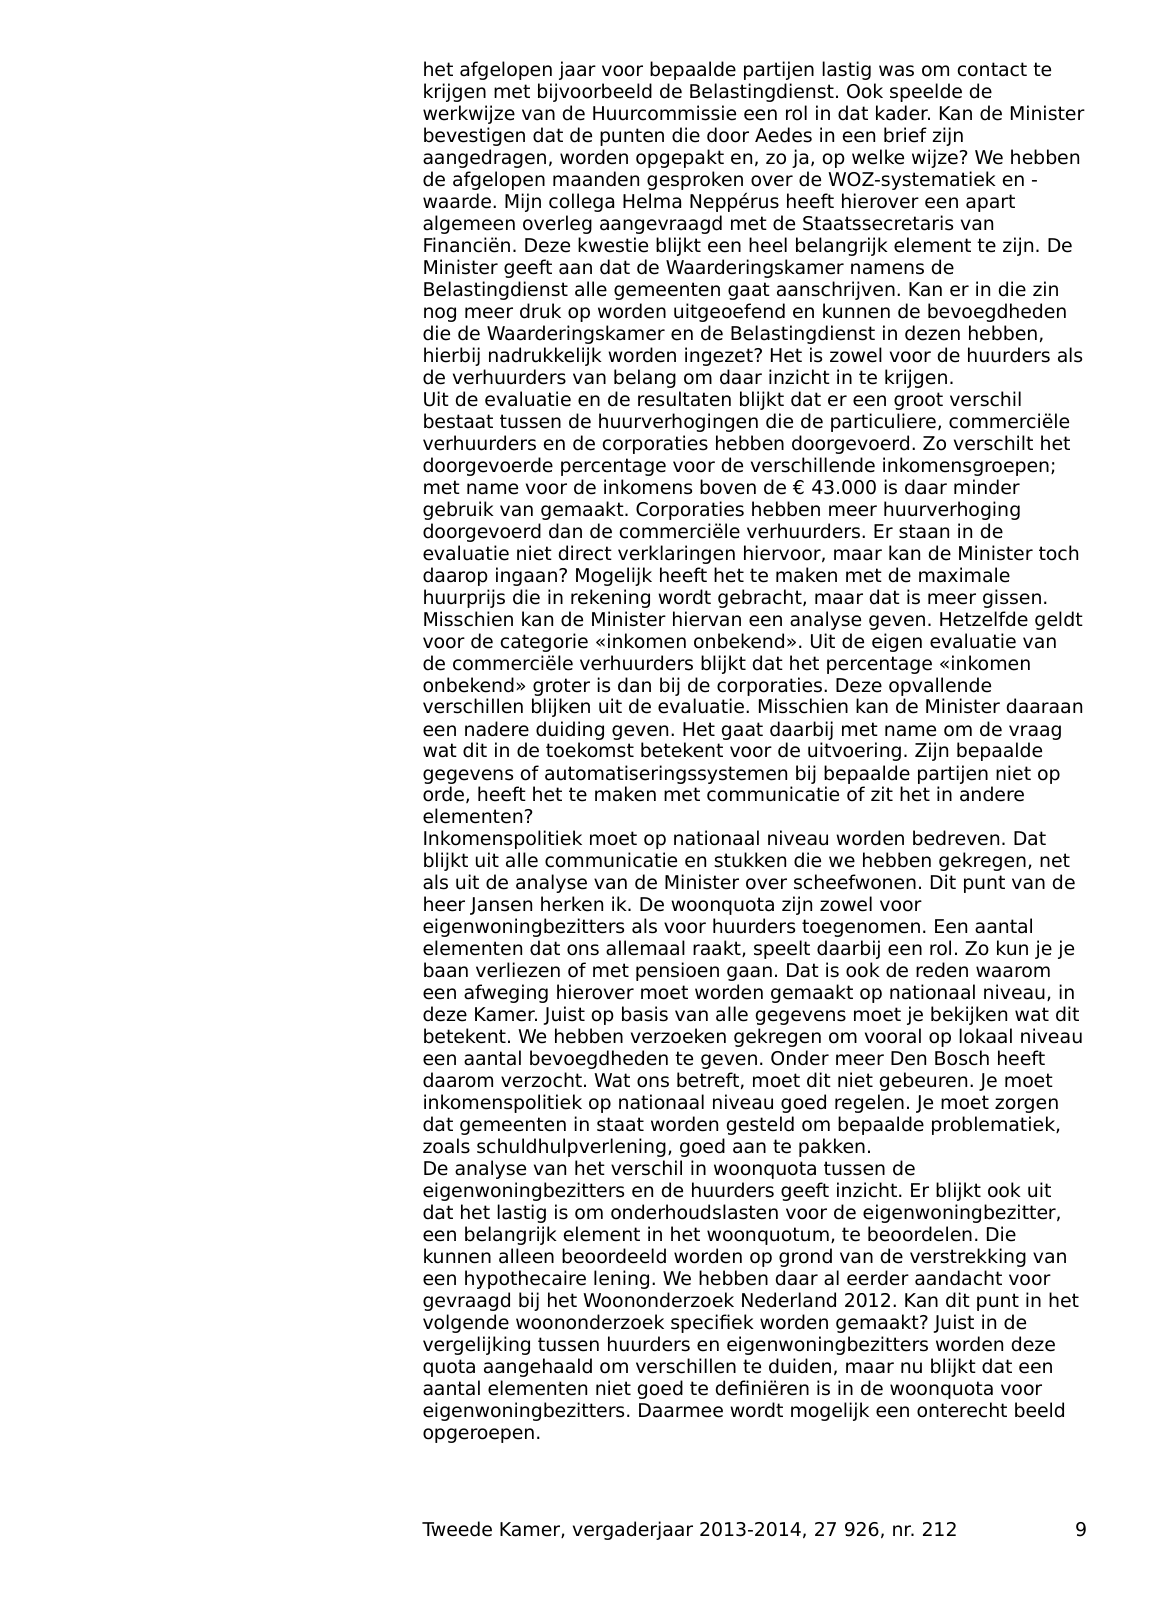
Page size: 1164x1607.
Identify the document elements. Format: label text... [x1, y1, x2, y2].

text Inkomenspolitiek moet op nationaal niveau worden bedreven. Dat blijkt uit alle communicatie en stukken die we hebben gekregen, net als uit de analyse van de Minister over scheefwonen. Dit punt van de heer Jansen herken ik. De woonquota zijn zowel voor eigenwoningbezitters als voor huurders toegenomen. Een aantal elementen dat ons allemaal raakt, speelt daarbij een rol. Zo kun je je baan verliezen of met pensioen gaan. Dat is ook de reden waarom een afweging hierover moet worden gemaakt op nationaal niveau, in deze Kamer. Juist op basis van alle gegevens moet je bekijken wat dit betekent. We hebben verzoeken gekregen om vooral op lokaal niveau een aantal bevoegdheden te geven. Onder meer Den Bosch heeft daarom verzocht. Wat ons betreft, moet dit niet gebeuren. Je moet inkomenspolitiek op nationaal niveau goed regelen. Je moet zorgen dat gemeenten in staat worden gesteld om bepaalde problematiek, zoals schuldhulpverlening, goed aan te pakken. [422, 828, 1087, 1158]
text het afgelopen jaar voor bepaalde partijen lastig was om contact te krijgen met bijvoorbeeld de Belastingdienst. Ook speelde de werkwijze van de Huurcommissie een rol in dat kader. Kan de Minister bevestigen dat de punten die door Aedes in een brief zijn aangedragen, worden opgepakt en, zo ja, op welke wijze? We hebben de afgelopen maanden gesproken over de WOZ-systematiek en -waarde. Mijn collega Helma Neppérus heeft hierover een apart algemeen overleg aangevraagd met de Staatssecretaris van Financiën. Deze kwestie blijkt een heel belangrijk element te zijn. De Minister geeft aan dat de Waarderingskamer namens de Belastingdienst alle gemeenten gaat aanschrijven. Kan er in die zin nog meer druk op worden uitgeoefend en kunnen de bevoegdheden die de Waarderingskamer en de Belastingdienst in dezen hebben, hierbij nadrukkelijk worden ingezet? Het is zowel voor de huurders als de verhuurders van belang om daar inzicht in te krijgen. [422, 59, 1087, 389]
text Uit de evaluatie en de resultaten blijkt dat er een groot verschil bestaat tussen de huurverhogingen die de particuliere, commerciële verhuurders en de corporaties hebben doorgevoerd. Zo verschilt het doorgevoerde percentage voor de verschillende inkomensgroepen; met name voor de inkomens boven de € 43.000 is daar minder gebruik van gemaakt. Corporaties hebben meer huurverhoging doorgevoerd dan de commerciële verhuurders. Er staan in de evaluatie niet direct verklaringen hiervoor, maar kan de Minister toch daarop ingaan? Mogelijk heeft het te maken met de maximale huurprijs die in rekening wordt gebracht, maar dat is meer gissen. Misschien kan de Minister hiervan een analyse geven. Hetzelfde geldt voor de categorie «inkomen onbekend». Uit de eigen evaluatie van de commerciële verhuurders blijkt dat het percentage «inkomen onbekend» groter is dan bij de corporaties. Deze opvallende verschillen blijken uit de evaluatie. Misschien kan de Minister daaraan een nadere duiding geven. Het gaat daarbij met name om de vraag wat dit in de toekomst betekent voor de uitvoering. Zijn bepaalde gegevens of automatiseringssystemen bij bepaalde partijen niet op orde, heeft het te maken met communicatie of zit het in andere elementen? [422, 389, 1087, 828]
text De analyse van het verschil in woonquota tussen de eigenwoningbezitters en de huurders geeft inzicht. Er blijkt ook uit dat het lastig is om onderhoudslasten voor de eigenwoningbezitter, een belangrijk element in het woonquotum, te beoordelen. Die kunnen alleen beoordeeld worden op grond van de verstrekking van een hypothecaire lening. We hebben daar al eerder aandacht voor gevraagd bij het Woononderzoek Nederland 2012. Kan dit punt in het volgende woononderzoek specifiek worden gemaakt? Juist in de vergelijking tussen huurders en eigenwoningbezitters worden deze quota aangehaald om verschillen te duiden, maar nu blijkt dat een aantal elementen niet goed te definiëren is in de woonquota voor eigenwoningbezitters. Daarmee wordt mogelijk een onterecht beeld opgeroepen. [422, 1158, 1087, 1444]
